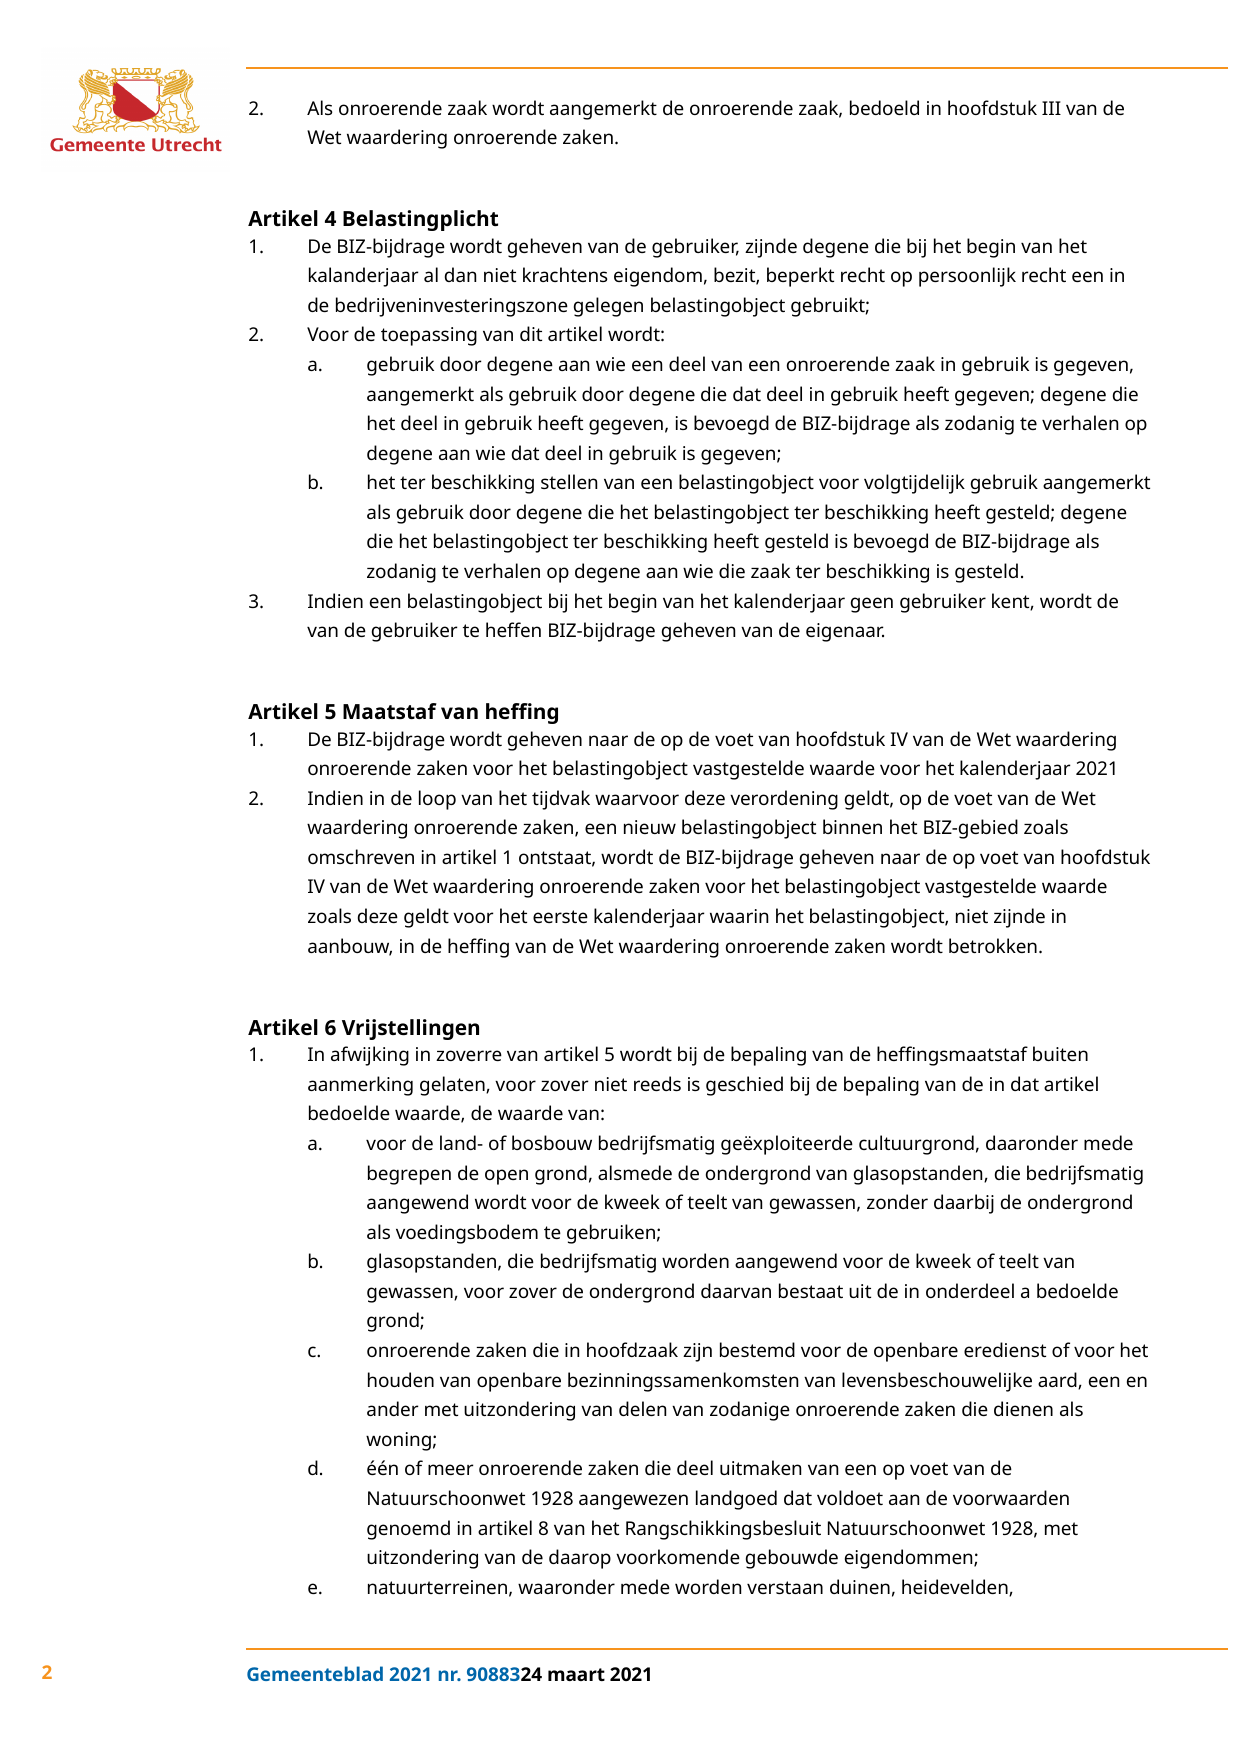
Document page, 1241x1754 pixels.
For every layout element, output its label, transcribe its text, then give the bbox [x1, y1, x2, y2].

list Indien een belastingobject bij het begin van het kalenderjaar geen gebruiker kent, wordt de van de gebruiker te heffen BIZ-bijdrage geheven van de eigenaar. [248, 588, 1152, 643]
list De BIZ-bijdrage wordt geheven van de gebruiker, zijnde degene die bij het begin van het kalanderjaar al dan niet krachtens eigendom, bezit, beperkt recht op persoonlijk recht een in de bedrijveninvesteringszone gelegen belastingobject gebruikt; [248, 233, 1152, 318]
list Voor de toepassing van dit artikel wordt: [248, 322, 1152, 347]
picture [41, 47, 231, 172]
text Artikel 6 Vrijstellingen [248, 1013, 1152, 1041]
list het ter beschikking stellen van een belastingobject voor volgtijdelijk gebruik aangemerkt als gebruik door degene die het belastingobject ter beschikking heeft gesteld; degene die het belastingobject ter beschikking heeft gesteld is bevoegd de BIZ-bijdrage als zodanig te verhalen op degene aan wie die zaak ter beschikking is gesteld. [307, 469, 1152, 584]
list één of meer onroerende zaken die deel uitmaken van een op voet van de Natuurschoonwet 1928 aangewezen landgoed dat voldoet aan de voorwaarden genoemd in artikel 8 van het Rangschikkingsbesluit Natuurschoonwet 1928, met uitzondering van de daarop voorkomende gebouwde eigendommen; [307, 1456, 1152, 1570]
list In afwijking in zoverre van artikel 5 wordt bij de bepaling van de heffingsmaatstaf buiten aanmerking gelaten, voor zover niet reeds is geschied bij de bepaling van de in dat artikel bedoelde waarde, de waarde van: [248, 1041, 1152, 1126]
list Indien in de loop van het tijdvak waarvoor deze verordening geldt, op de voet van de Wet waardering onroerende zaken, een nieuw belastingobject binnen het BIZ-gebied zoals omschreven in artikel 1 ontstaat, wordt de BIZ-bijdrage geheven naar de op voet van hoofdstuk IV van de Wet waardering onroerende zaken voor het belastingobject vastgestelde waarde zoals deze geldt voor het eerste kalenderjaar waarin het belastingobject, niet zijnde in aanbouw, in de heffing van de Wet waardering onroerende zaken wordt betrokken. [248, 785, 1152, 959]
text Artikel 4 Belastingplicht [248, 204, 1152, 233]
text Artikel 5 Maatstaf van heffing [248, 697, 1152, 726]
list Als onroerende zaak wordt aangemerkt de onroerende zaak, bedoeld in hoofdstuk III van de Wet waardering onroerende zaken. [248, 95, 1152, 150]
list voor de land- of bosbouw bedrijfsmatig geëxploiteerde cultuurgrond, daaronder mede begrepen de open grond, alsmede de ondergrond van glasopstanden, die bedrijfsmatig aangewend wordt voor de kweek of teelt van gewassen, zonder daarbij de ondergrond als voedingsbodem te gebruiken; [307, 1130, 1152, 1244]
list gebruik door degene aan wie een deel van een onroerende zaak in gebruik is gegeven, aangemerkt als gebruik door degene die dat deel in gebruik heeft gegeven; degene die het deel in gebruik heeft gegeven, is bevoegd de BIZ-bijdrage als zodanig te verhalen op degene aan wie dat deel in gebruik is gegeven; [307, 351, 1152, 466]
list natuurterreinen, waaronder mede worden verstaan duinen, heidevelden, [307, 1574, 1152, 1599]
list De BIZ-bijdrage wordt geheven naar de op de voet van hoofdstuk IV van de Wet waardering onroerende zaken voor het belastingobject vastgestelde waarde voor het kalenderjaar 2021 [248, 726, 1152, 781]
list onroerende zaken die in hoofdzaak zijn bestemd voor de openbare eredienst of voor het houden van openbare bezinningssamenkomsten van levensbeschouwelijke aard, een en ander met uitzondering van delen van zodanige onroerende zaken die dienen als woning; [307, 1337, 1152, 1452]
list glasopstanden, die bedrijfsmatig worden aangewend voor de kweek of teelt van gewassen, voor zover de ondergrond daarvan bestaat uit de in onderdeel a bedoelde grond; [307, 1248, 1152, 1333]
